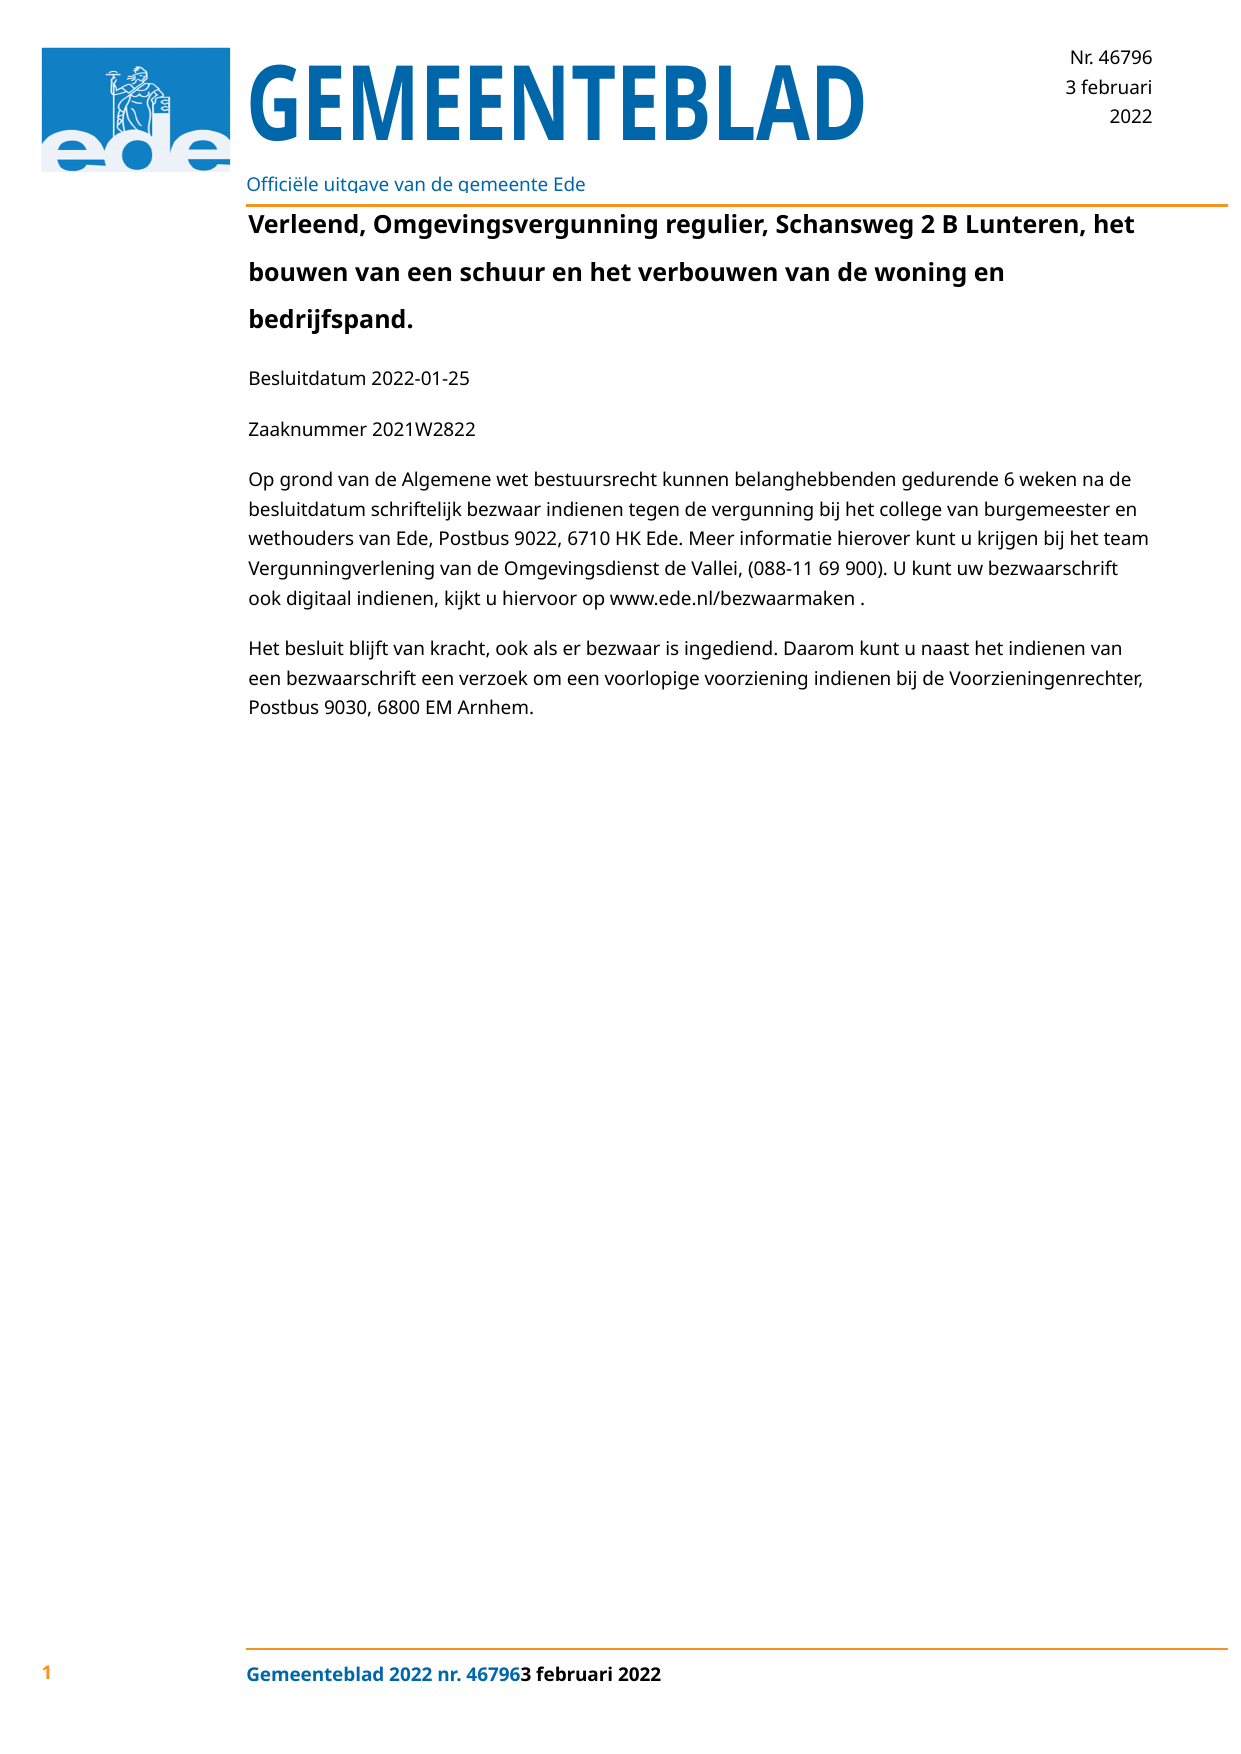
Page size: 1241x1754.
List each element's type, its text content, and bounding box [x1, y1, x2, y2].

text Verleend, Omgevingsvergunning regulier, Schansweg 2 B Lunteren, het bouwen van een schuur en het verbouwen van de woning en bedrijfspand. [248, 207, 1152, 336]
text Besluitdatum 2022-01-25 [248, 366, 1152, 391]
text Het besluit blijft van kracht, ook als er bezwaar is ingediend. Daarom kunt u naast het indienen van een bezwaarschrift een verzoek om een voorlopige voorziening indienen bij de Voorzieningenrechter, Postbus 9030, 6800 EM Arnhem. [248, 635, 1152, 720]
picture [41, 47, 231, 172]
text Zaaknummer 2021W2822 [248, 416, 1152, 442]
text Op grond van de Algemene wet bestuursrecht kunnen belanghebbenden gedurende 6 weken na de besluitdatum schriftelijk bezwaar indienen tegen de vergunning bij het college van burgemeester en wethouders van Ede, Postbus 9022, 6710 HK Ede. Meer informatie hierover kunt u krijgen bij het team Vergunningverlening van de Omgevingsdienst de Vallei, (088-11 69 900). U kunt uw bezwaarschrift ook digitaal indienen, kijkt u hiervoor op www.ede.nl/bezwaarmaken . [248, 466, 1152, 610]
